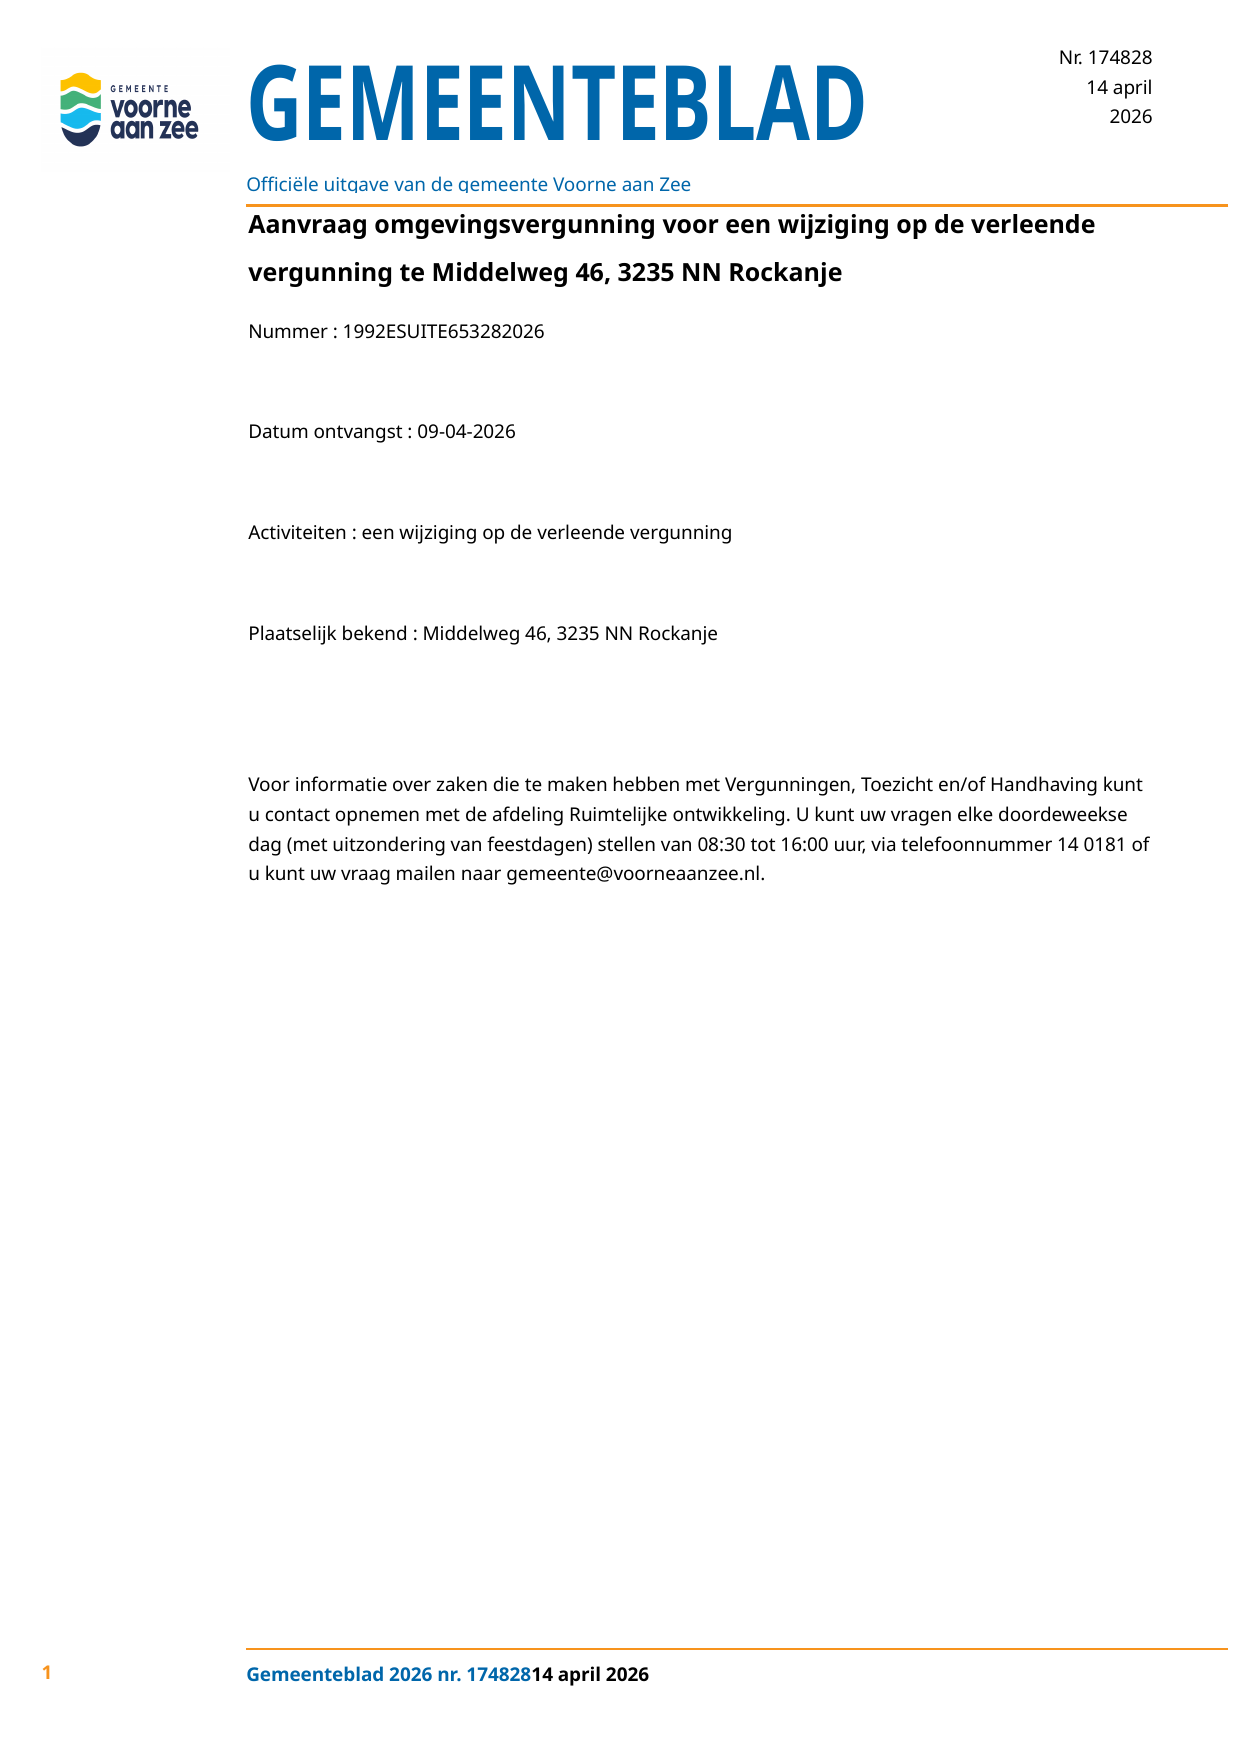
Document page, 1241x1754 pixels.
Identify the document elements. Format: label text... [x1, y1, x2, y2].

text Activiteiten : een wijziging op de verleende vergunning [248, 519, 1152, 545]
text Datum ontvangst : 09-04-2026 [248, 419, 1152, 444]
text Nummer : 1992ESUITE653282026 [248, 318, 1152, 344]
picture [41, 47, 231, 172]
text Aanvraag omgevingsvergunning voor een wijziging op de verleende vergunning te Middelweg 46, 3235 NN Rockanje [248, 207, 1152, 288]
text Voor informatie over zaken die te maken hebben met Vergunningen, Toezicht en/of Handhaving kunt u contact opnemen met de afdeling Ruimtelijke ontwikkeling. U kunt uw vragen elke doordeweekse dag (met uitzondering van feestdagen) stellen van 08:30 tot 16:00 uur, via telefoonnummer 14 0181 of u kunt uw vraag mailen naar gemeente@voorneaanzee.nl. [248, 772, 1152, 886]
text Plaatselijk bekend : Middelweg 46, 3235 NN Rockanje [248, 620, 1152, 646]
